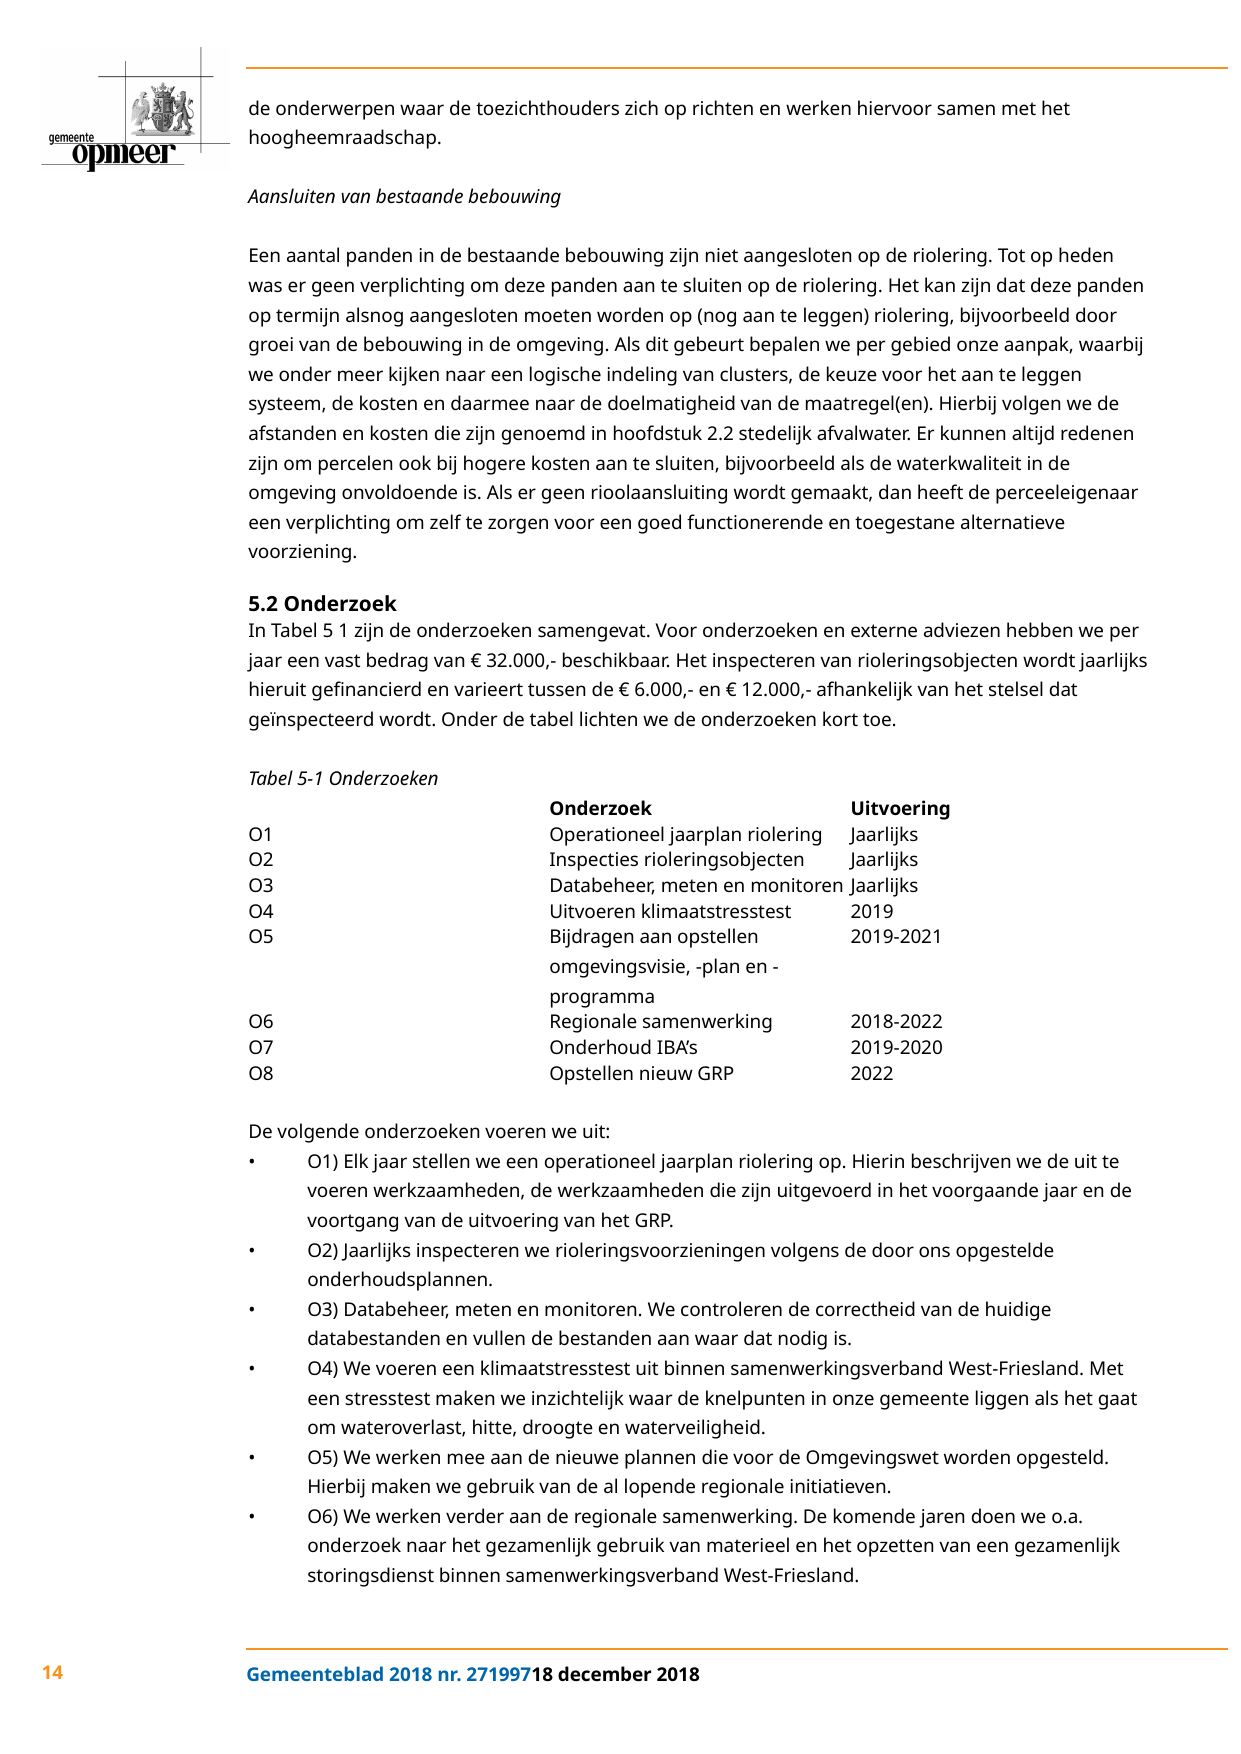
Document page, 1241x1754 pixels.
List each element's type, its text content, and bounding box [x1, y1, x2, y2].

text Tabel 5-1 Onderzoeken [248, 765, 1152, 791]
table_cell O7 [248, 1034, 549, 1060]
table_cell 2019-2021 [850, 924, 1152, 1008]
list O6) We werken verder aan de regionale samenwerking. De komende jaren doen we o.a. onderzoek naar het gezamenlijk gebruik van materieel en het opzetten van een gezamenlijk storingsdienst binnen samenwerkingsverband West-Friesland. [248, 1503, 1152, 1588]
table_cell Regionale samenwerking [549, 1009, 850, 1034]
list O1) Elk jaar stellen we een operationeel jaarplan riolering op. Hierin beschrijven we de uit te voeren werkzaamheden, de werkzaamheden die zijn uitgevoerd in het voorgaande jaar en de voortgang van de uitvoering van het GRP. [248, 1148, 1152, 1233]
table_header Uitvoering [850, 795, 1152, 821]
list O2) Jaarlijks inspecteren we rioleringsvoorzieningen volgens de door ons opgestelde onderhoudsplannen. [248, 1237, 1152, 1292]
text Aansluiten van bestaande bebouwing [248, 183, 1152, 209]
picture [41, 47, 231, 172]
table_cell 2018-2022 [850, 1009, 1152, 1034]
table_cell O3 [248, 872, 549, 898]
table_cell Bijdragen aan opstellen omgevingsvisie, -plan en -programma [549, 924, 850, 1008]
table_cell O6 [248, 1009, 549, 1034]
table_cell 2022 [850, 1060, 1152, 1086]
list O4) We voeren een klimaatstresstest uit binnen samenwerkingsverband West-Friesland. Met een stresstest maken we inzichtelijk waar de knelpunten in onze gemeente liggen als het gaat om wateroverlast, hitte, droogte en waterveiligheid. [248, 1355, 1152, 1440]
table_cell O8 [248, 1060, 549, 1086]
table_cell 2019-2020 [850, 1034, 1152, 1060]
text Een aantal panden in de bestaande bebouwing zijn niet aangesloten op de riolering. Tot op heden was er geen verplichting om deze panden aan te sluiten op de riolering. Het kan zijn dat deze panden op termijn alsnog aangesloten moeten worden op (nog aan te leggen) riolering, bijvoorbeeld door groei van de bebouwing in de omgeving. Als dit gebeurt bepalen we per gebied onze aanpak, waarbij we onder meer kijken naar een logische indeling van clusters, de keuze voor het aan te leggen systeem, de kosten en daarmee naar de doelmatigheid van de maatregel(en). Hierbij volgen we de afstanden en kosten die zijn genoemd in hoofdstuk 2.2 stedelijk afvalwater. Er kunnen altijd redenen zijn om percelen ook bij hogere kosten aan te sluiten, bijvoorbeeld als de waterkwaliteit in de omgeving onvoldoende is. Als er geen rioolaansluiting wordt gemaakt, dan heeft de perceeleigenaar een verplichting om zelf te zorgen voor een goed functionerende en toegestane alternatieve voorziening. [248, 243, 1152, 564]
table_cell O4 [248, 898, 549, 924]
table_cell O1 [248, 821, 549, 846]
table_cell Operationeel jaarplan riolering [549, 821, 850, 846]
table_cell Onderhoud IBA’s [549, 1034, 850, 1060]
table_cell Jaarlijks [850, 821, 1152, 846]
table_cell O2 [248, 846, 549, 872]
table_cell Inspecties rioleringsobjecten [549, 846, 850, 872]
text de onderwerpen waar de toezichthouders zich op richten en werken hiervoor samen met het hoogheemraadschap. [248, 95, 1152, 150]
table_cell Opstellen nieuw GRP [549, 1060, 850, 1086]
table_header Onderzoek [549, 795, 850, 821]
table_cell Databeheer, meten en monitoren [549, 872, 850, 898]
table_cell Jaarlijks [850, 872, 1152, 898]
table_cell O5 [248, 924, 549, 1008]
table_cell 2019 [850, 898, 1152, 924]
list O3) Databeheer, meten en monitoren. We controleren de correctheid van de huidige databestanden en vullen de bestanden aan waar dat nodig is. [248, 1296, 1152, 1351]
table_cell Uitvoeren klimaatstresstest [549, 898, 850, 924]
table_header [248, 795, 549, 821]
text De volgende onderzoeken voeren we uit: [248, 1118, 1152, 1144]
text In Tabel 5 1 zijn de onderzoeken samengevat. Voor onderzoeken en externe adviezen hebben we per jaar een vast bedrag van € 32.000,- beschikbaar. Het inspecteren van rioleringsobjecten wordt jaarlijks hieruit gefinancierd en varieert tussen de € 6.000,- en € 12.000,- afhankelijk van het stelsel dat geïnspecteerd wordt. Onder de tabel lichten we de onderzoeken kort toe. [248, 617, 1152, 732]
list O5) We werken mee aan de nieuwe plannen die voor de Omgevingswet worden opgesteld. Hierbij maken we gebruik van de al lopende regionale initiatieven. [248, 1444, 1152, 1499]
table_cell Jaarlijks [850, 846, 1152, 872]
text 5.2 Onderzoek [248, 589, 1152, 617]
